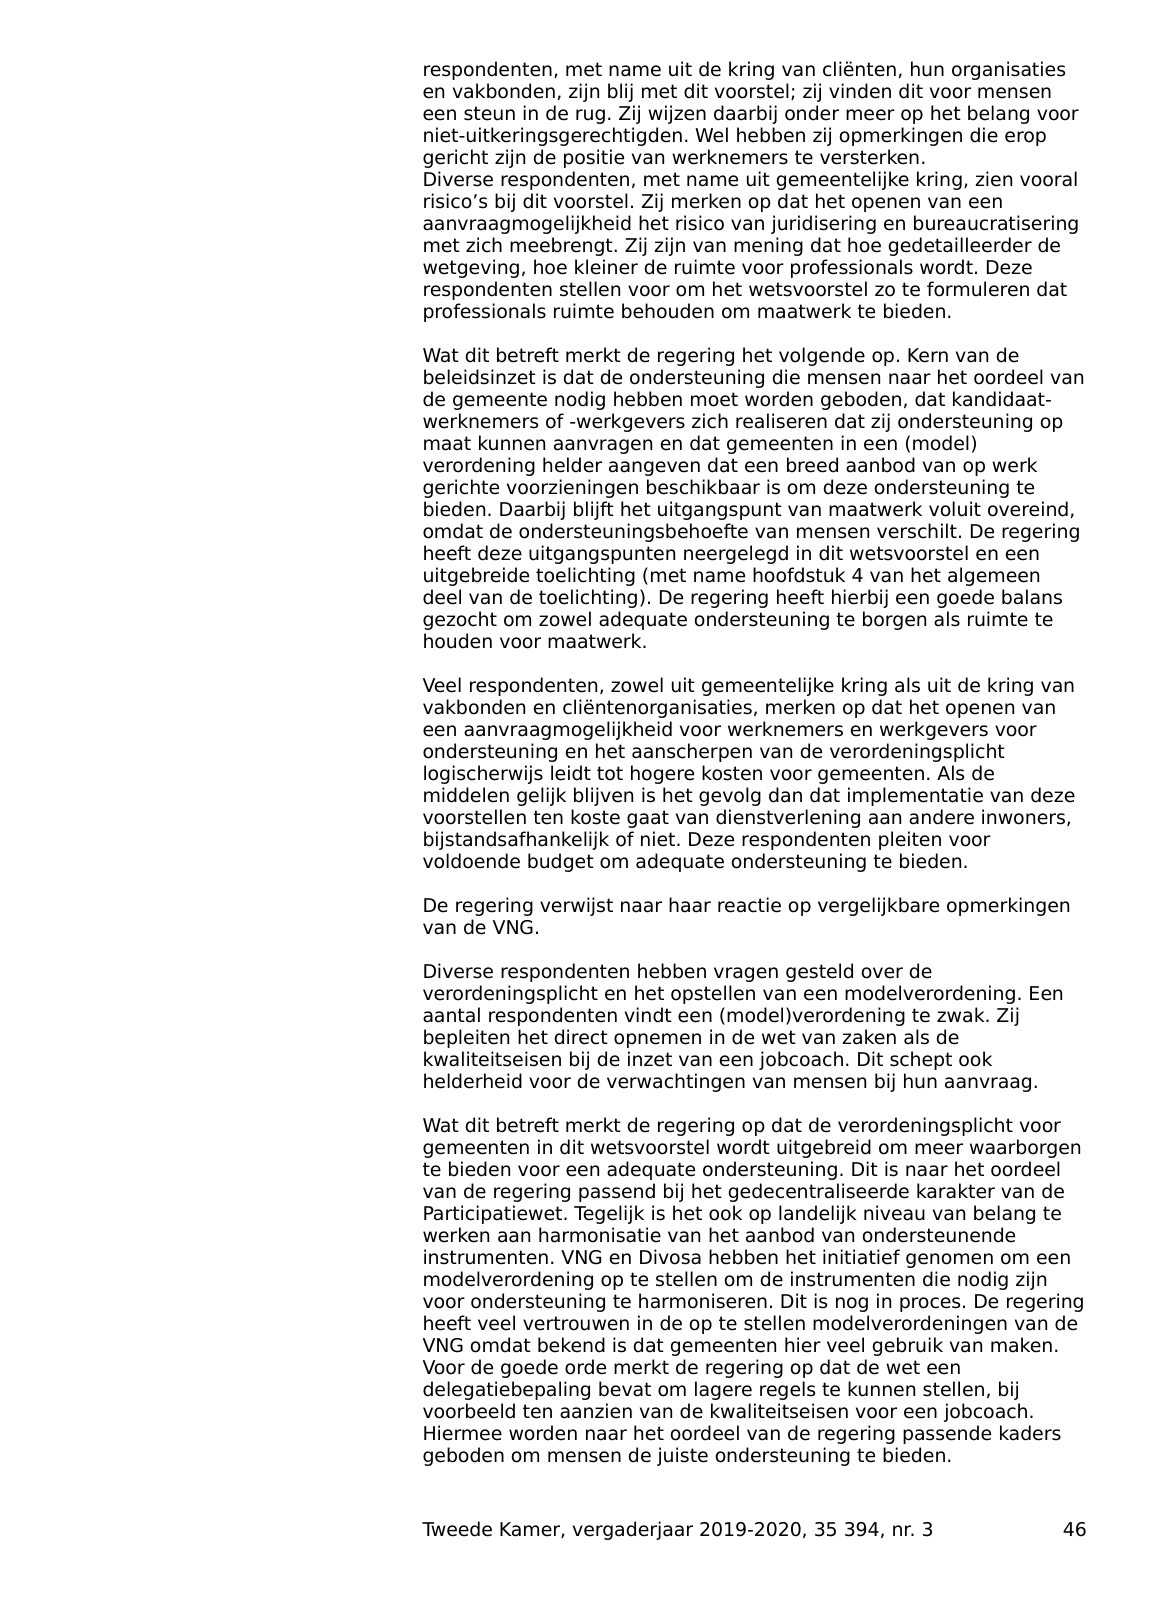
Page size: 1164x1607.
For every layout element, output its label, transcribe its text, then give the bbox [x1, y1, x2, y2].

text De regering verwijst naar haar reactie op vergelijkbare opmerkingen van de VNG. [422, 895, 1087, 939]
text Veel respondenten, zowel uit gemeentelijke kring als uit de kring van vakbonden en cliëntenorganisaties, merken op dat het openen van een aanvraagmogelijkheid voor werknemers en werkgevers voor ondersteuning en het aanscherpen van de verordeningsplicht logischerwijs leidt tot hogere kosten voor gemeenten. Als de middelen gelijk blijven is het gevolg dan dat implementatie van deze voorstellen ten koste gaat van dienstverlening aan andere inwoners, bijstandsafhankelijk of niet. Deze respondenten pleiten voor voldoende budget om adequate ondersteuning te bieden. [422, 675, 1087, 873]
text Wat dit betreft merkt de regering het volgende op. Kern van de beleidsinzet is dat de ondersteuning die mensen naar het oordeel van de gemeente nodig hebben moet worden geboden, dat kandidaat-werknemers of -werkgevers zich realiseren dat zij ondersteuning op maat kunnen aanvragen en dat gemeenten in een (model) verordening helder aangeven dat een breed aanbod van op werk gerichte voorzieningen beschikbaar is om deze ondersteuning te bieden. Daarbij blijft het uitgangspunt van maatwerk voluit overeind, omdat de ondersteuningsbehoefte van mensen verschilt. De regering heeft deze uitgangspunten neergelegd in dit wetsvoorstel en een uitgebreide toelichting (met name hoofdstuk 4 van het algemeen deel van de toelichting). De regering heeft hierbij een goede balans gezocht om zowel adequate ondersteuning te borgen als ruimte te houden voor maatwerk. [422, 345, 1087, 653]
text Diverse respondenten, met name uit gemeentelijke kring, zien vooral risico’s bij dit voorstel. Zij merken op dat het openen van een aanvraagmogelijkheid het risico van juridisering en bureaucratisering met zich meebrengt. Zij zijn van mening dat hoe gedetailleerder de wetgeving, hoe kleiner de ruimte voor professionals wordt. Deze respondenten stellen voor om het wetsvoorstel zo te formuleren dat professionals ruimte behouden om maatwerk te bieden. [422, 169, 1087, 323]
text Diverse respondenten hebben vragen gesteld over de verordeningsplicht en het opstellen van een modelverordening. Een aantal respondenten vindt een (model)verordening te zwak. Zij bepleiten het direct opnemen in de wet van zaken als de kwaliteitseisen bij de inzet van een jobcoach. Dit schept ook helderheid voor de verwachtingen van mensen bij hun aanvraag. [422, 961, 1087, 1093]
text respondenten, met name uit de kring van cliënten, hun organisaties en vakbonden, zijn blij met dit voorstel; zij vinden dit voor mensen een steun in de rug. Zij wijzen daarbij onder meer op het belang voor niet-uitkeringsgerechtigden. Wel hebben zij opmerkingen die erop gericht zijn de positie van werknemers te versterken. [422, 59, 1087, 169]
text Wat dit betreft merkt de regering op dat de verordeningsplicht voor gemeenten in dit wetsvoorstel wordt uitgebreid om meer waarborgen te bieden voor een adequate ondersteuning. Dit is naar het oordeel van de regering passend bij het gedecentraliseerde karakter van de Participatiewet. Tegelijk is het ook op landelijk niveau van belang te werken aan harmonisatie van het aanbod van ondersteunende instrumenten. VNG en Divosa hebben het initiatief genomen om een modelverordening op te stellen om de instrumenten die nodig zijn voor ondersteuning te harmoniseren. Dit is nog in proces. De regering heeft veel vertrouwen in de op te stellen modelverordeningen van de VNG omdat bekend is dat gemeenten hier veel gebruik van maken. Voor de goede orde merkt de regering op dat de wet een delegatiebepaling bevat om lagere regels te kunnen stellen, bij voorbeeld ten aanzien van de kwaliteitseisen voor een jobcoach. Hiermee worden naar het oordeel van de regering passende kaders geboden om mensen de juiste ondersteuning te bieden. [422, 1115, 1087, 1467]
